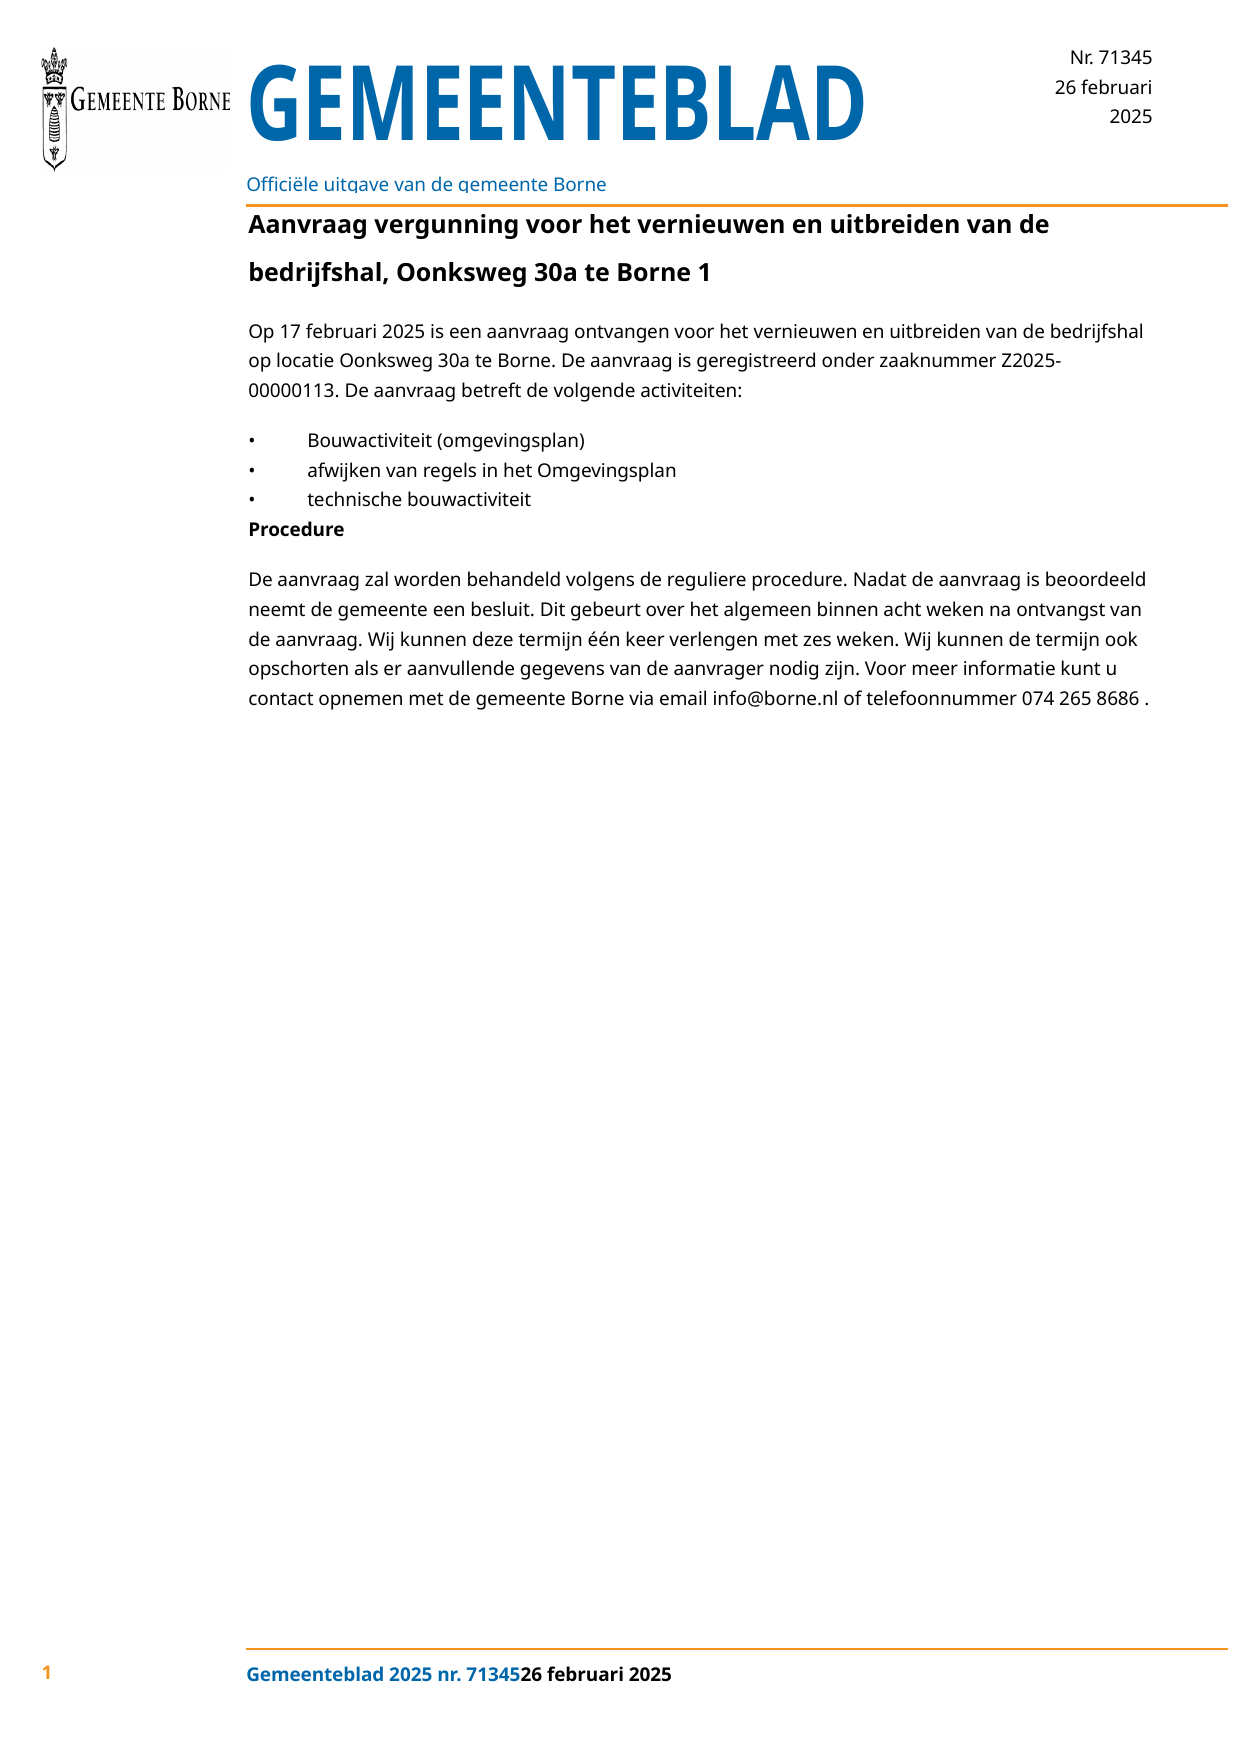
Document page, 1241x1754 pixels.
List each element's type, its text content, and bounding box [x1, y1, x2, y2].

text De aanvraag zal worden behandeld volgens de reguliere procedure. Nadat de aanvraag is beoordeeld neemt de gemeente een besluit. Dit gebeurt over het algemeen binnen acht weken na ontvangst van de aanvraag. Wij kunnen deze termijn één keer verlengen met zes weken. Wij kunnen de termijn ook opschorten als er aanvullende gegevens van de aanvrager nodig zijn. Voor meer informatie kunt u contact opnemen met de gemeente Borne via email info@borne.nl of telefoonnummer 074 265 8686 . [248, 567, 1152, 711]
picture [41, 47, 231, 172]
text Procedure [248, 516, 1152, 542]
list afwijken van regels in het Omgevingsplan [248, 457, 1152, 483]
text Aanvraag vergunning voor het vernieuwen en uitbreiden van de bedrijfshal, Oonksweg 30a te Borne 1 [248, 207, 1152, 288]
list Bouwactiviteit (omgevingsplan) [248, 427, 1152, 453]
list technische bouwactiviteit [248, 487, 1152, 512]
text Op 17 februari 2025 is een aanvraag ontvangen voor het vernieuwen en uitbreiden van de bedrijfshal op locatie Oonksweg 30a te Borne. De aanvraag is geregistreerd onder zaaknummer Z2025-00000113. De aanvraag betreft de volgende activiteiten: [248, 318, 1152, 403]
